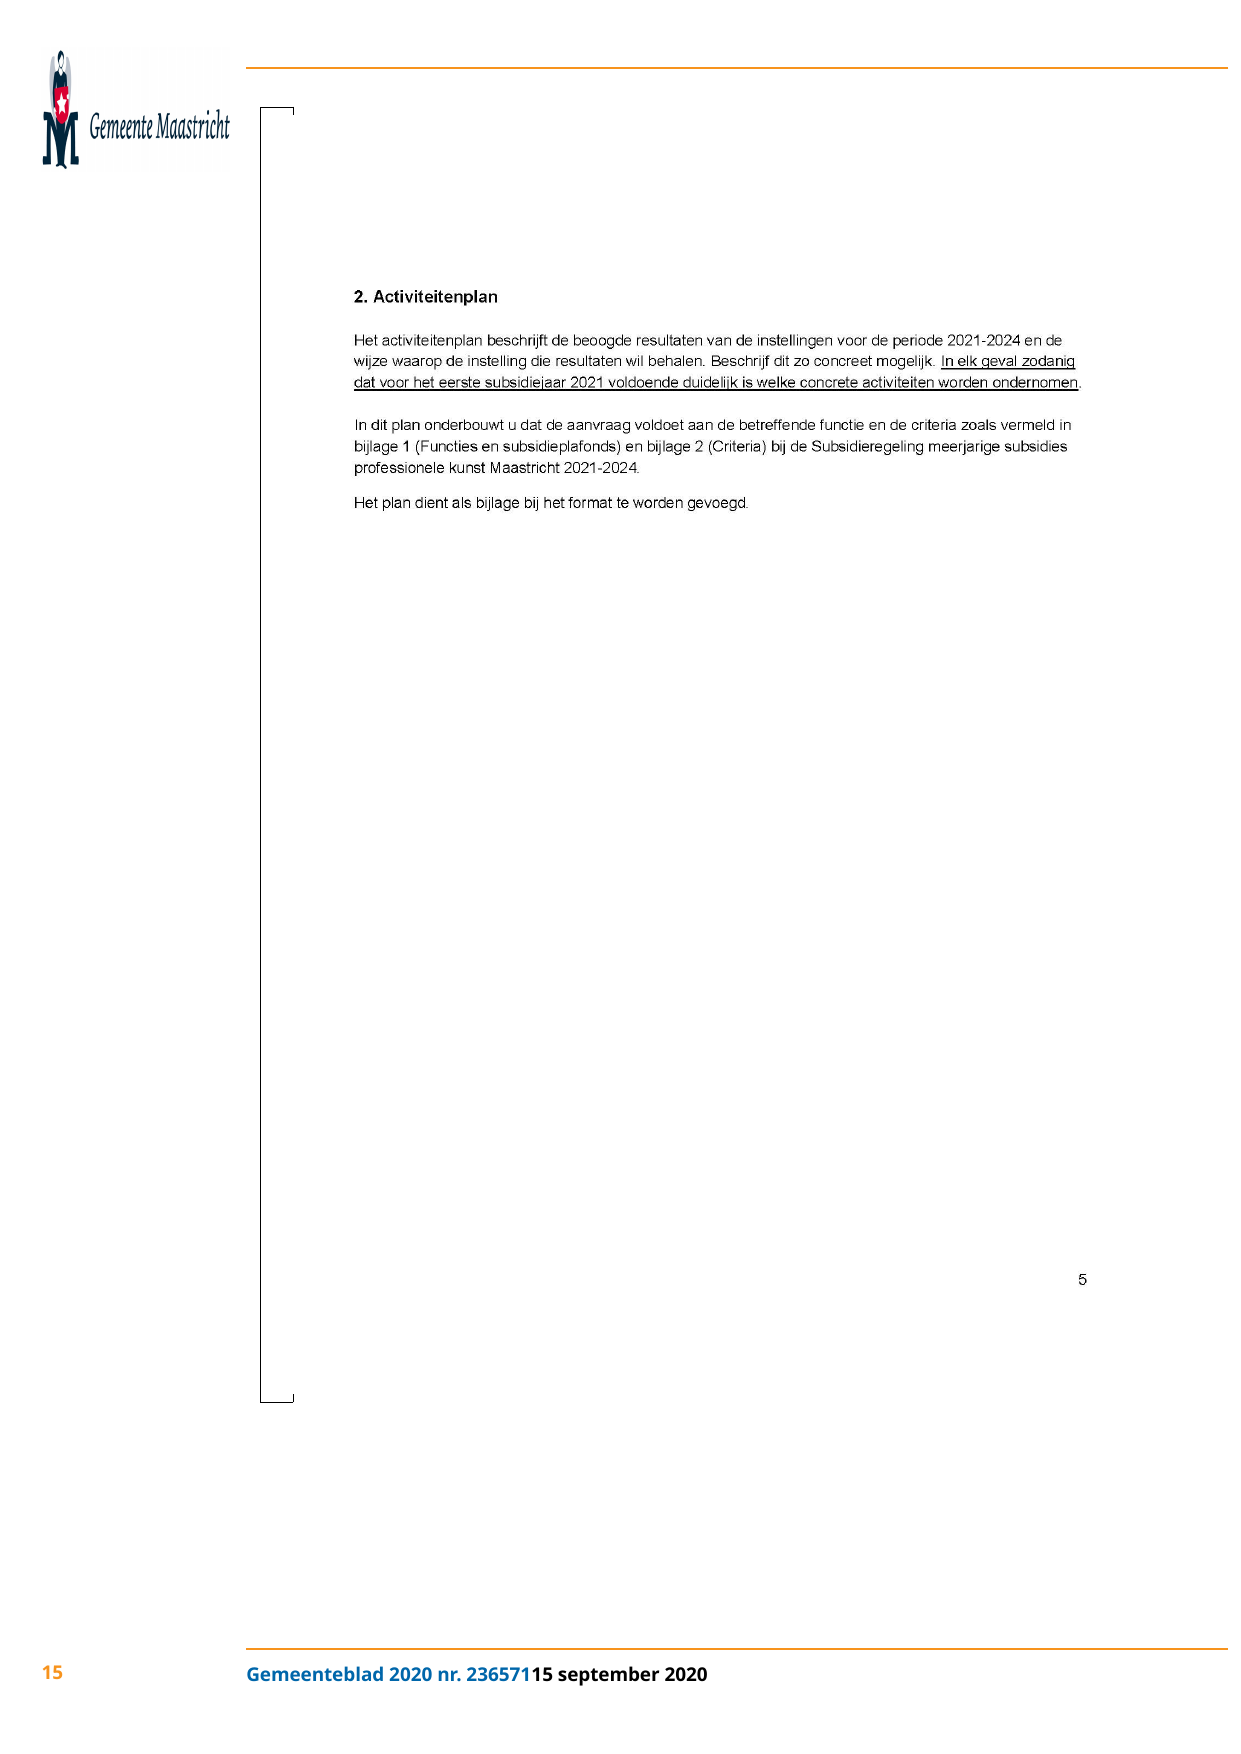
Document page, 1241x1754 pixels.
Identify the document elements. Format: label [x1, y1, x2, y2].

picture [268, 115, 1173, 1394]
picture [41, 47, 231, 172]
